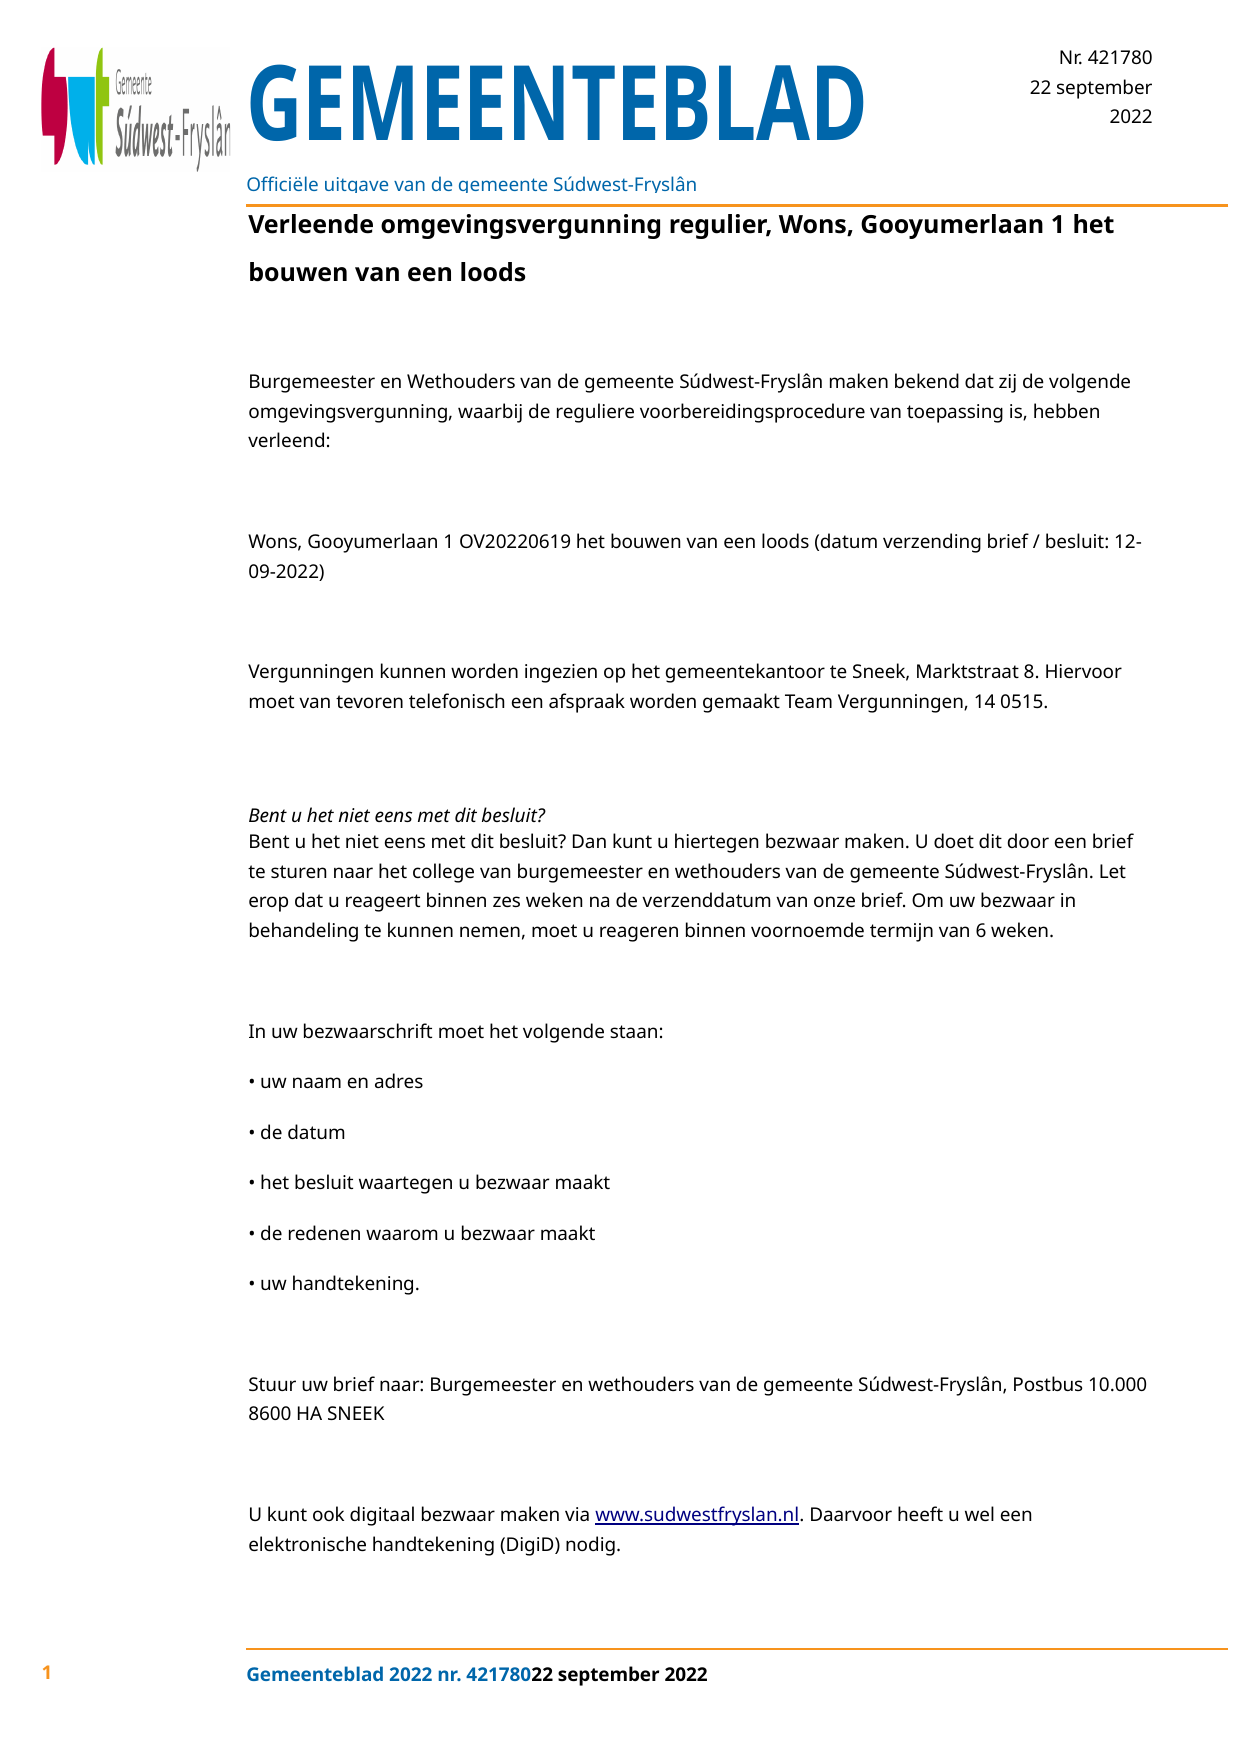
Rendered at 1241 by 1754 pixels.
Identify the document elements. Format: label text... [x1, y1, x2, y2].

text • de datum [248, 1119, 1152, 1144]
text In uw bezwaarschrift moet het volgende staan: [248, 1018, 1152, 1044]
text Verleende omgevingsvergunning regulier, Wons, Gooyumerlaan 1 het bouwen van een loods [248, 207, 1152, 288]
text Stuur uw brief naar: Burgemeester en wethouders van de gemeente Súdwest-Fryslân, Postbus 10.000 8600 HA SNEEK [248, 1371, 1152, 1426]
text Wons, Gooyumerlaan 1 OV20220619 het bouwen van een loods (datum verzending brief / besluit: 12-09-2022) [248, 528, 1152, 584]
text Bent u het niet eens met dit besluit? Dan kunt u hiertegen bezwaar maken. U doet dit door een brief te sturen naar het college van burgemeester en wethouders van de gemeente Súdwest-Fryslân. Let erop dat u reageert binnen zes weken na de verzenddatum van onze brief. Om uw bezwaar in behandeling te kunnen nemen, moet u reageren binnen voornoemde termijn van 6 weken. [248, 828, 1152, 943]
text • het besluit waartegen u bezwaar maakt [248, 1169, 1152, 1195]
text • uw naam en adres [248, 1068, 1152, 1094]
text Vergunningen kunnen worden ingezien op het gemeentekantoor te Sneek, Marktstraat 8. Hiervoor moet van tevoren telefonisch een afspraak worden gemaakt Team Vergunningen, 14 0515. [248, 659, 1152, 714]
text Bent u het niet eens met dit besluit? [248, 803, 1152, 828]
text • de redenen waarom u bezwaar maakt [248, 1220, 1152, 1245]
text • uw handtekening. [248, 1270, 1152, 1296]
text U kunt ook digitaal bezwaar maken via www.sudwestfryslan.nl. Daarvoor heeft u wel een elektronische handtekening (DigiD) nodig. [248, 1501, 1152, 1557]
picture [41, 47, 231, 172]
text Burgemeester en Wethouders van de gemeente Súdwest-Fryslân maken bekend dat zij de volgende omgevingsvergunning, waarbij de reguliere voorbereidingsprocedure van toepassing is, hebben verleend: [248, 368, 1152, 453]
